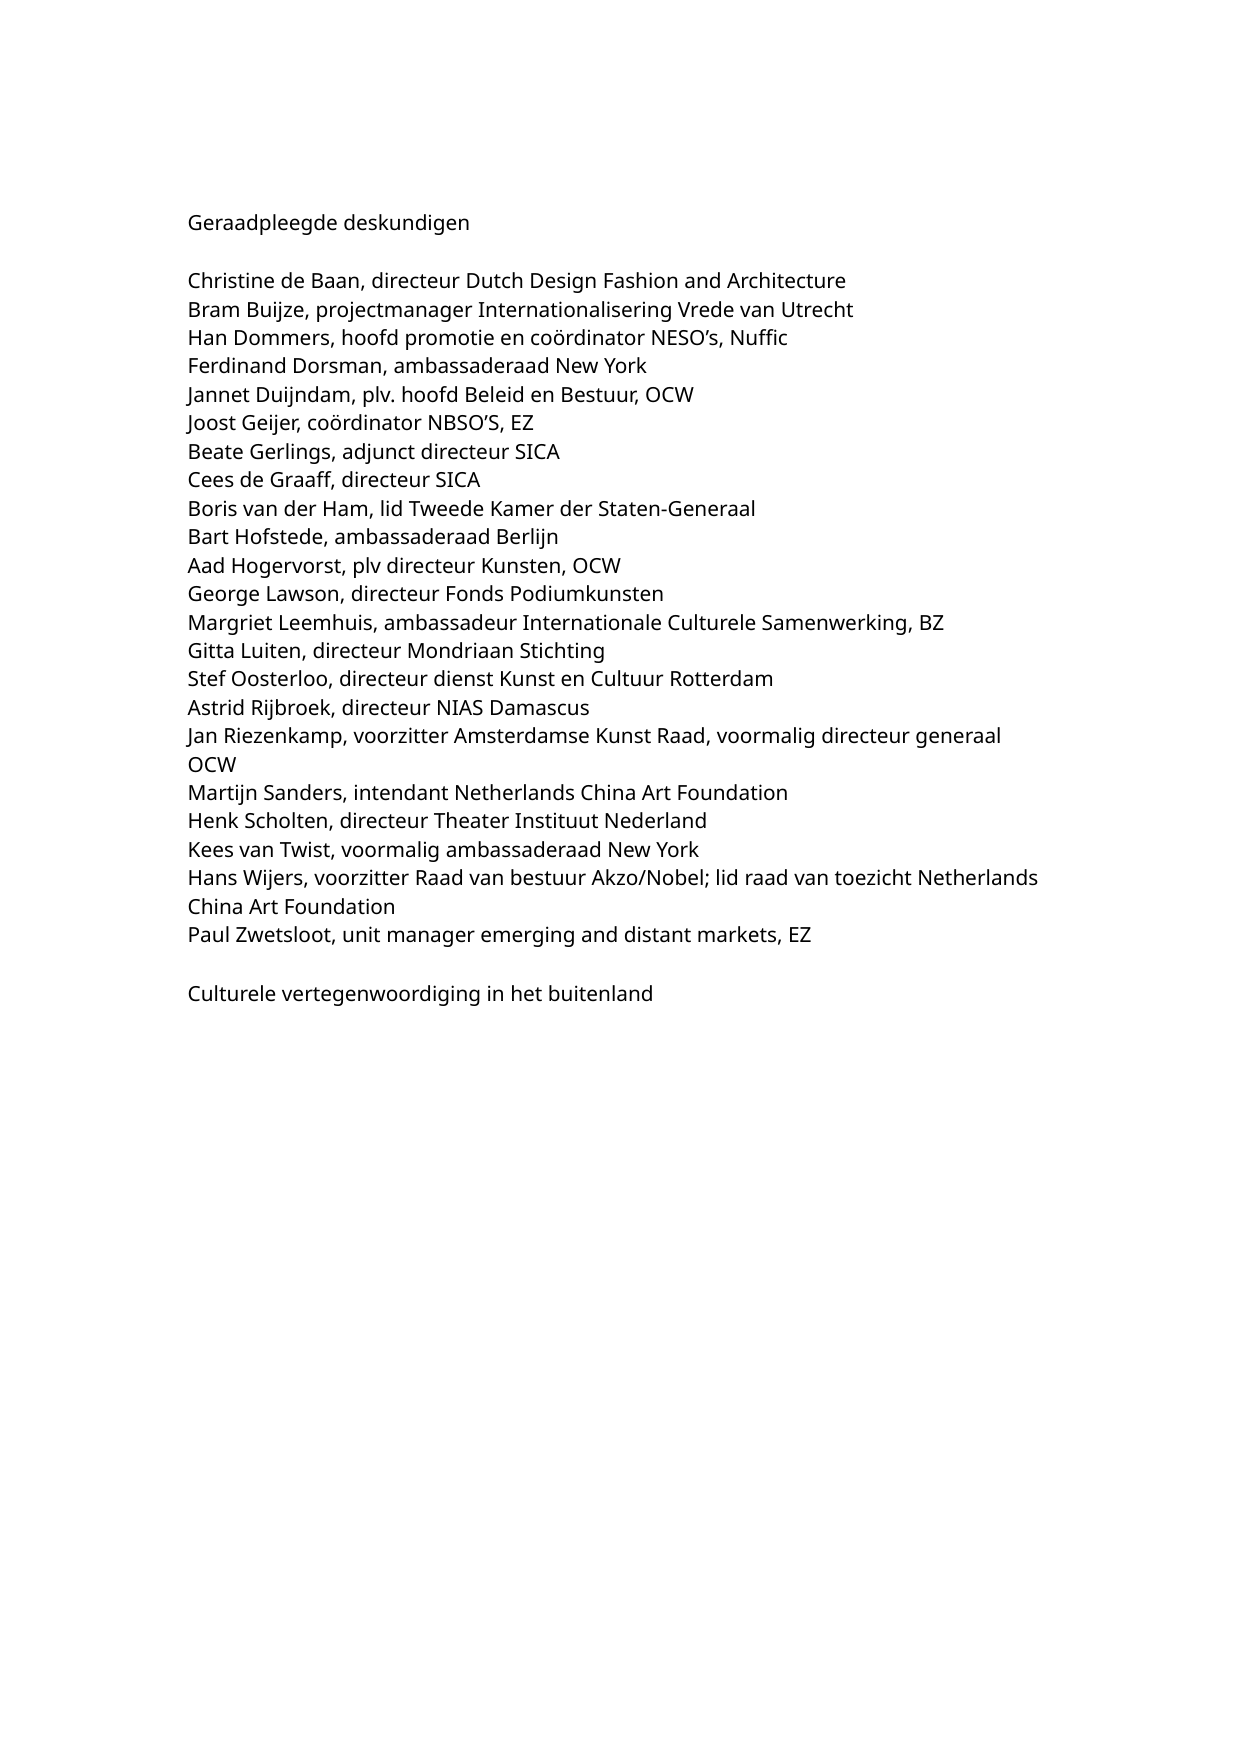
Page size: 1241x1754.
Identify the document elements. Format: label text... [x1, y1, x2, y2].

text Bart Hofstede, ambassaderaad Berlijn [187, 522, 1053, 551]
text Kees van Twist, voormalig ambassaderaad New York [187, 835, 1053, 863]
text Ferdinand Dorsman, ambassaderaad New York [187, 352, 1053, 380]
text George Lawson, directeur Fonds Podiumkunsten [187, 579, 1053, 608]
text Christine de Baan, directeur Dutch Design Fashion and Architecture [187, 266, 1053, 295]
text Han Dommers, hoofd promotie en coördinator NESO’s, Nuffic [187, 323, 1053, 352]
text Joost Geijer, coördinator NBSO’S, EZ [187, 408, 1053, 437]
text Jannet Duijndam, plv. hoofd Beleid en Bestuur, OCW [187, 380, 1053, 408]
text Margriet Leemhuis, ambassadeur Internationale Culturele Samenwerking, BZ [187, 608, 1053, 636]
text Gitta Luiten, directeur Mondriaan Stichting [187, 636, 1053, 664]
text Beate Gerlings, adjunct directeur SICA [187, 437, 1053, 465]
text Jan Riezenkamp, voorzitter Amsterdamse Kunst Raad, voormalig directeur generaal OCW [187, 721, 1053, 778]
text Culturele vertegenwoordiging in het buitenland [187, 979, 1053, 1007]
text Hans Wijers, voorzitter Raad van bestuur Akzo/Nobel; lid raad van toezicht Netherlands China Art Foundation [187, 863, 1053, 920]
text Cees de Graaff, directeur SICA [187, 465, 1053, 494]
text Stef Oosterloo, directeur dienst Kunst en Cultuur Rotterdam [187, 664, 1053, 693]
text Martijn Sanders, intendant Netherlands China Art Foundation [187, 778, 1053, 807]
text Paul Zwetsloot, unit manager emerging and distant markets, EZ [187, 920, 1053, 949]
text Boris van der Ham, lid Tweede Kamer der Staten-Generaal [187, 494, 1053, 522]
text Henk Scholten, directeur Theater Instituut Nederland [187, 807, 1053, 835]
text Astrid Rijbroek, directeur NIAS Damascus [187, 693, 1053, 721]
text Aad Hogervorst, plv directeur Kunsten, OCW [187, 551, 1053, 579]
subtitle Geraadpleegde deskundigen [187, 208, 1053, 236]
text Bram Buijze, projectmanager Internationalisering Vrede van Utrecht [187, 295, 1053, 323]
